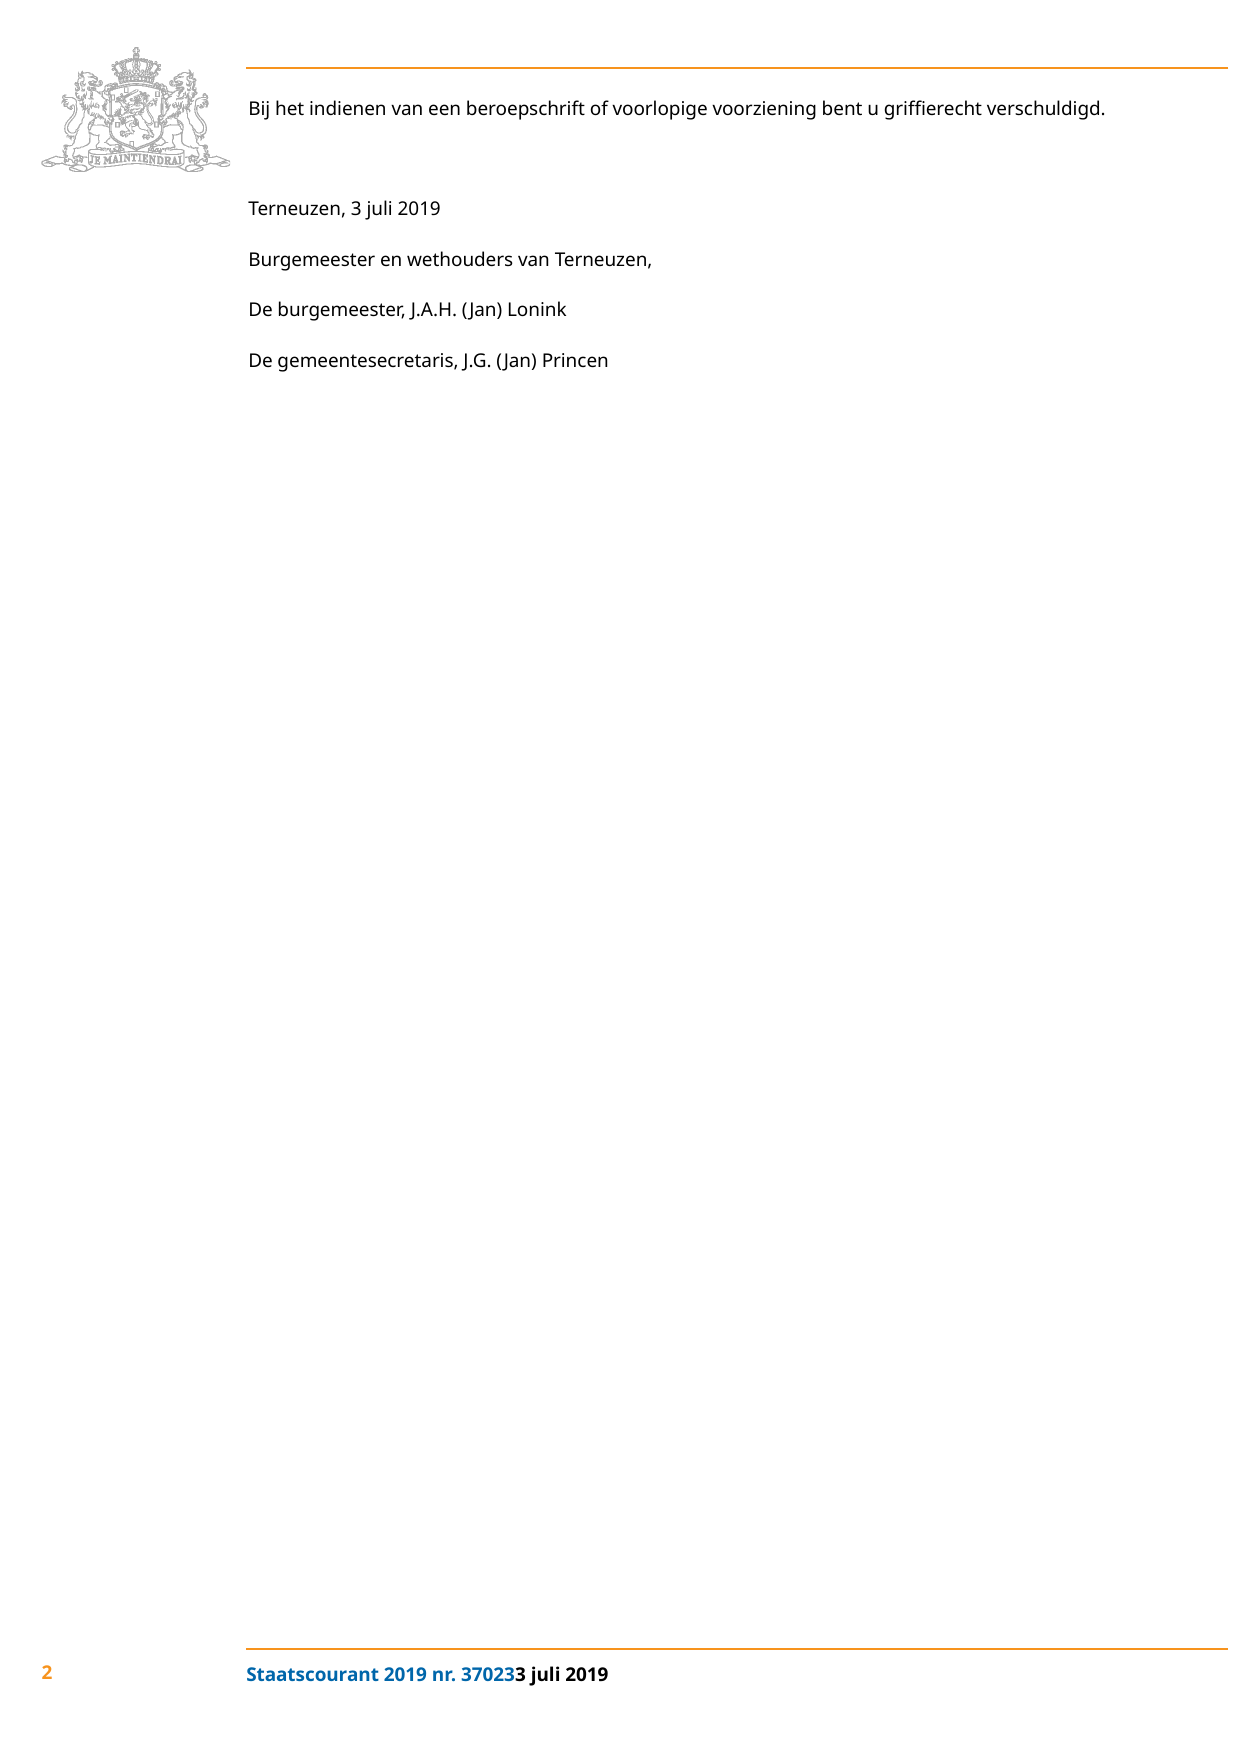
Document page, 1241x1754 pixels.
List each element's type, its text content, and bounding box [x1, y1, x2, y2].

text Terneuzen, 3 juli 2019 [248, 196, 1152, 221]
text Burgemeester en wethouders van Terneuzen, [248, 246, 1152, 272]
text De burgemeester, J.A.H. (Jan) Lonink [248, 296, 1152, 322]
picture [41, 47, 231, 172]
text Bij het indienen van een beroepschrift of voorlopige voorziening bent u griffierecht verschuldigd. [248, 95, 1152, 121]
text De gemeentesecretaris, J.G. (Jan) Princen [248, 347, 1152, 373]
